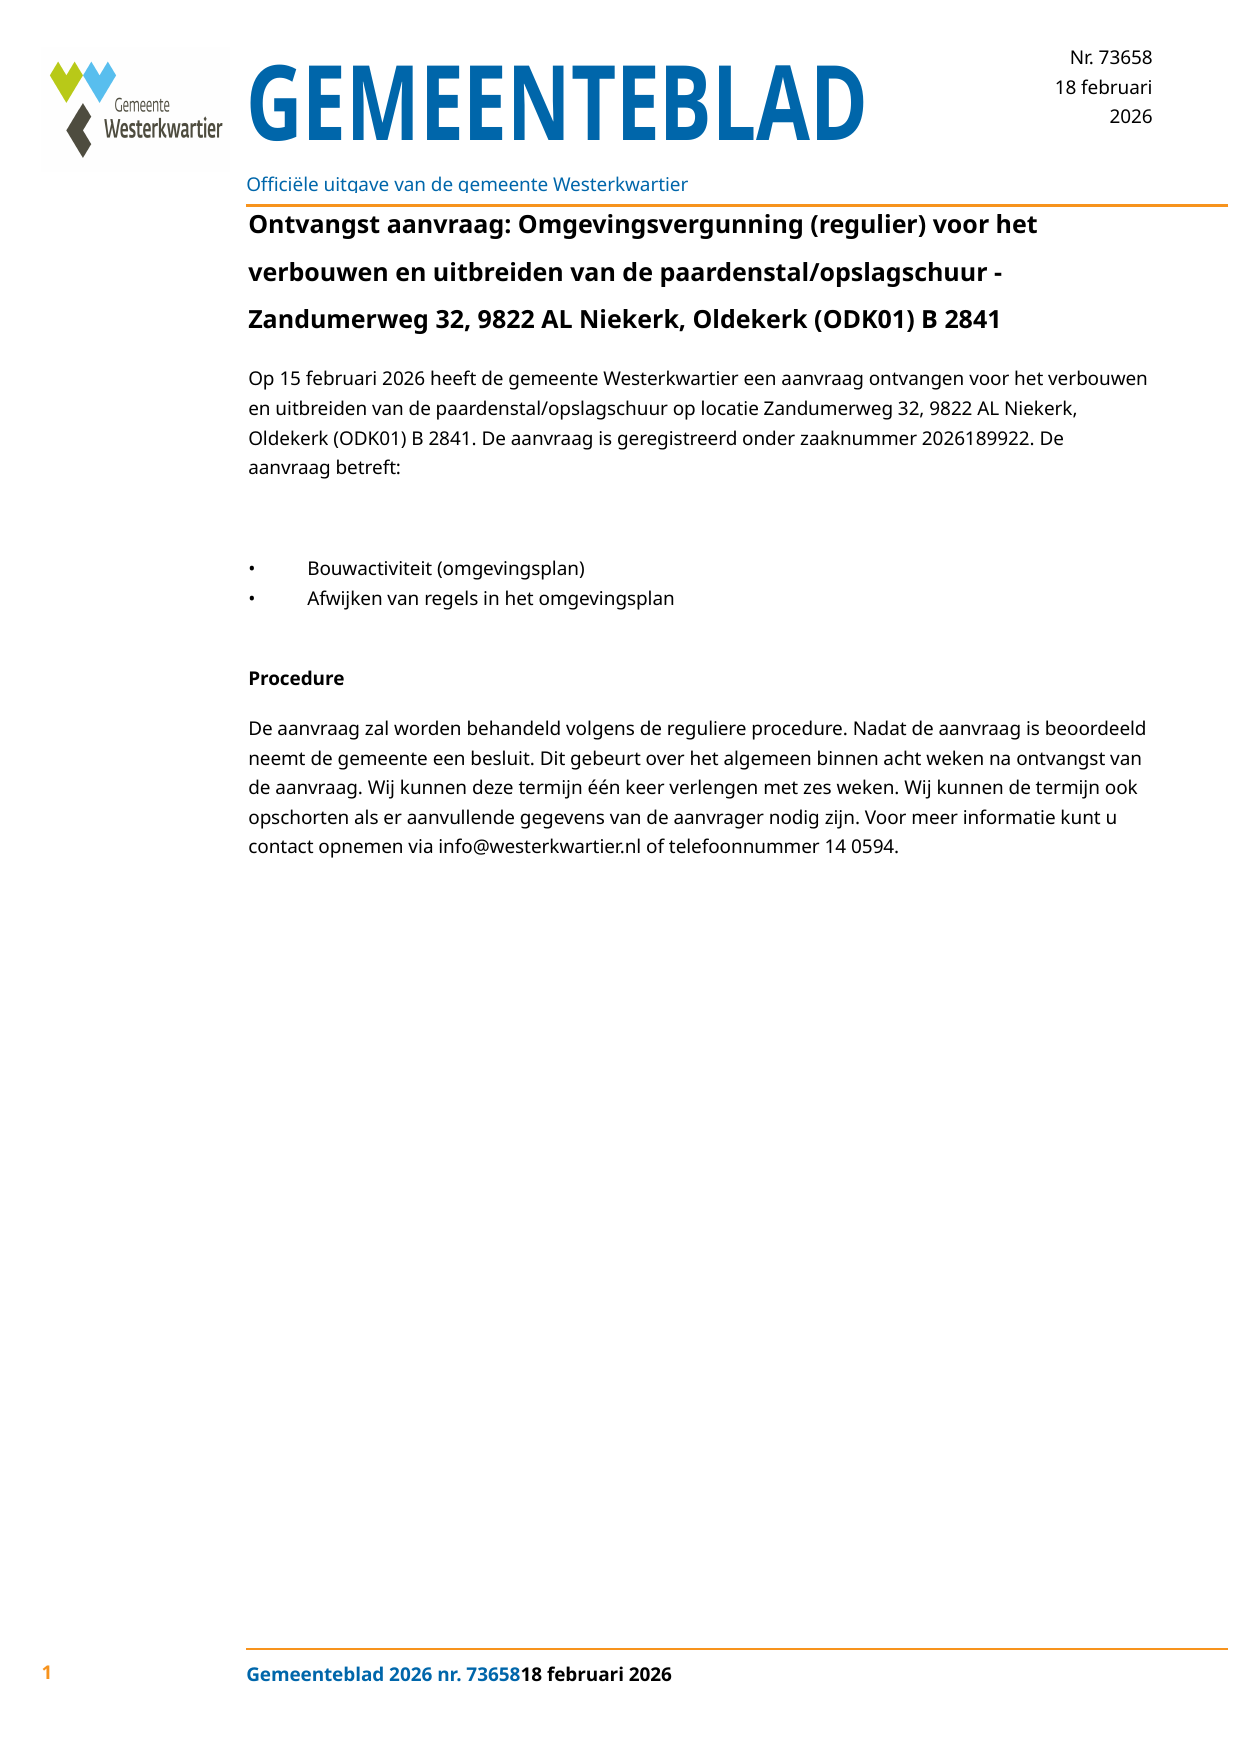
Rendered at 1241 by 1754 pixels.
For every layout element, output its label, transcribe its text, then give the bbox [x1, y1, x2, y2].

text Ontvangst aanvraag: Omgevingsvergunning (regulier) voor het verbouwen en uitbreiden van de paardenstal/opslagschuur - Zandumerweg 32, 9822 AL Niekerk, Oldekerk (ODK01) B 2841 [248, 207, 1152, 336]
list Afwijken van regels in het omgevingsplan [248, 585, 1152, 610]
text Procedure [248, 665, 1152, 690]
list Bouwactiviteit (omgevingsplan) [248, 555, 1152, 581]
picture [41, 47, 231, 172]
text Op 15 februari 2026 heeft de gemeente Westerkwartier een aanvraag ontvangen voor het verbouwen en uitbreiden van de paardenstal/opslagschuur op locatie Zandumerweg 32, 9822 AL Niekerk, Oldekerk (ODK01) B 2841. De aanvraag is geregistreerd onder zaaknummer 2026189922. De aanvraag betreft: [248, 366, 1152, 480]
text De aanvraag zal worden behandeld volgens de reguliere procedure. Nadat de aanvraag is beoordeeld neemt de gemeente een besluit. Dit gebeurt over het algemeen binnen acht weken na ontvangst van de aanvraag. Wij kunnen deze termijn één keer verlengen met zes weken. Wij kunnen de termijn ook opschorten als er aanvullende gegevens van de aanvrager nodig zijn. Voor meer informatie kunt u contact opnemen via info@westerkwartier.nl of telefoonnummer 14 0594. [248, 715, 1152, 859]
